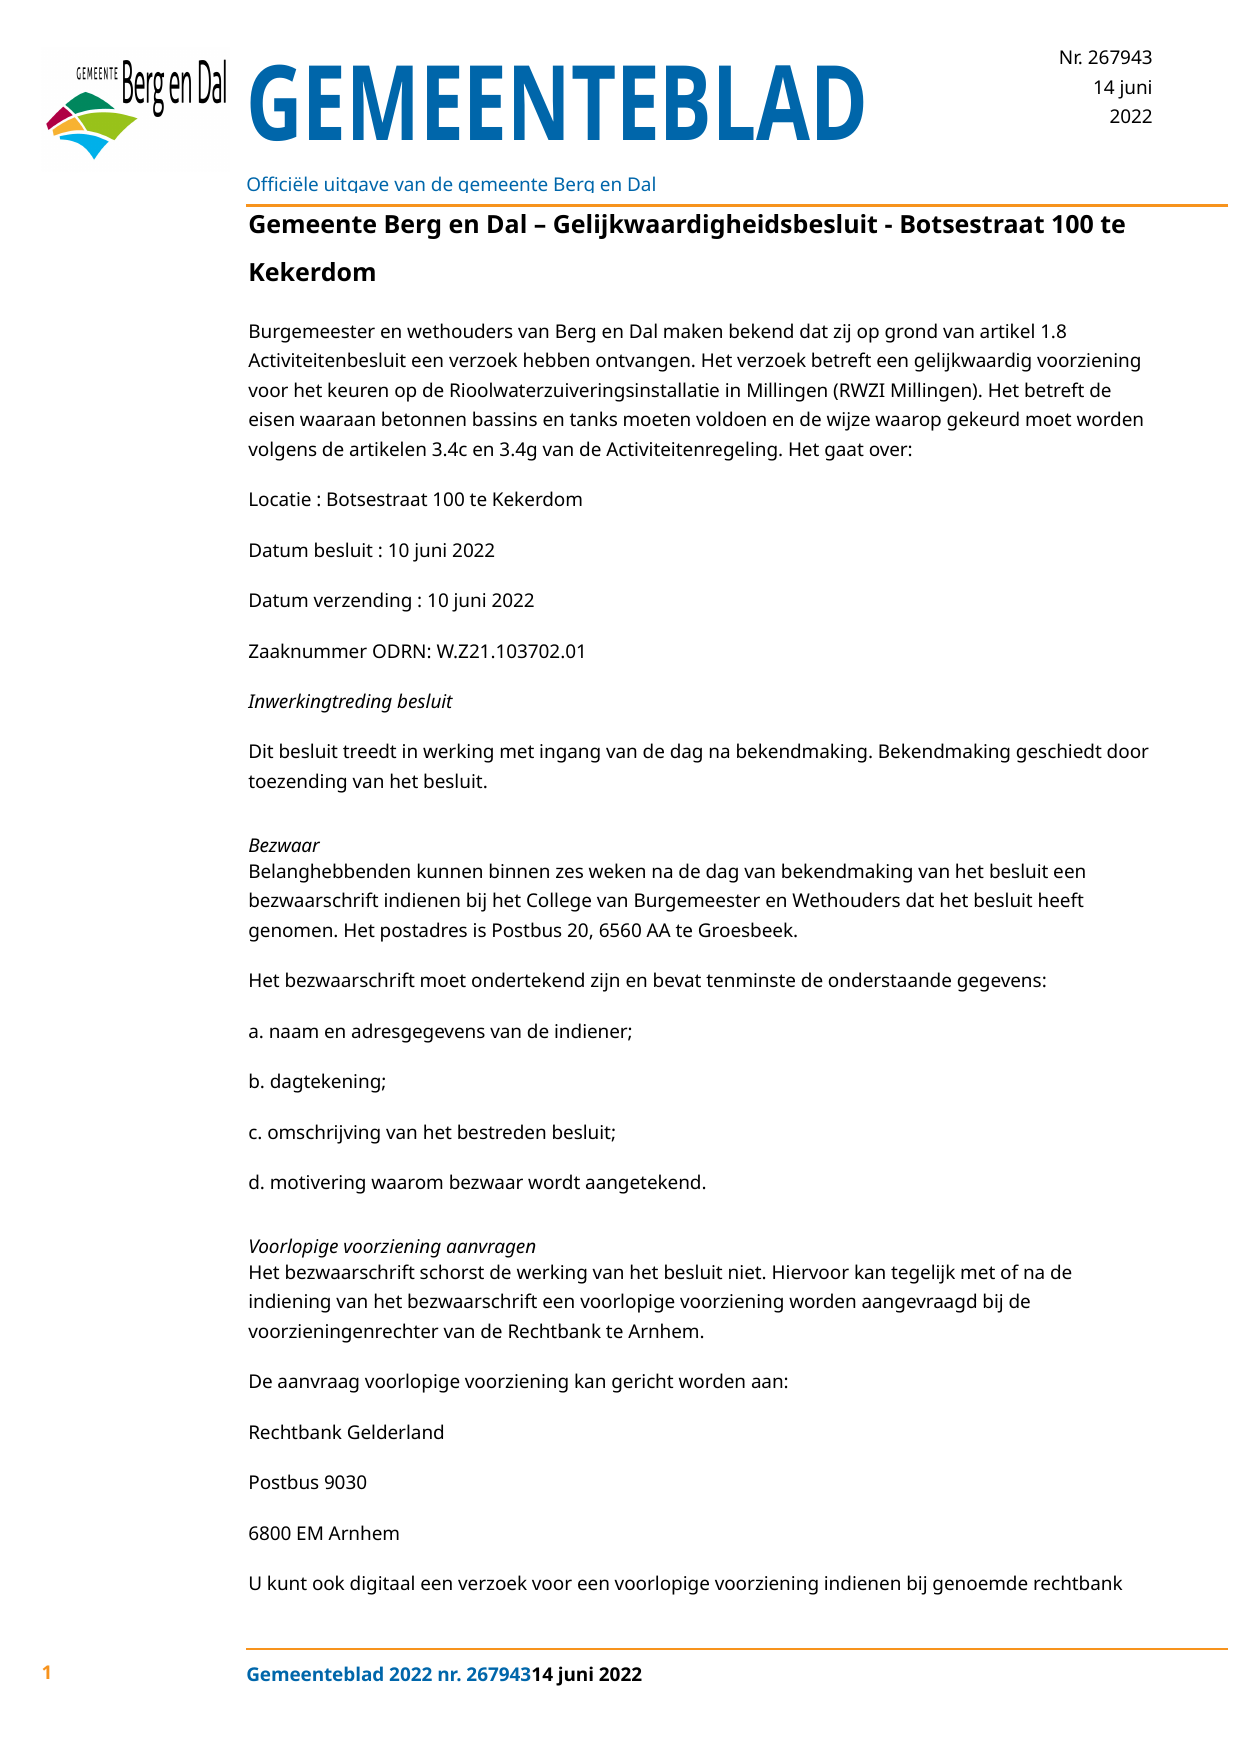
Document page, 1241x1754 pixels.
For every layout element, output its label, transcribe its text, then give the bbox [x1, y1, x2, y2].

text Zaaknummer ODRN: W.Z21.103702.01 [248, 638, 1152, 664]
text Burgemeester en wethouders van Berg en Dal maken bekend dat zij op grond van artikel 1.8 Activiteitenbesluit een verzoek hebben ontvangen. Het verzoek betreft een gelijkwaardig voorziening voor het keuren op de Rioolwaterzuiveringsinstallatie in Millingen (RWZI Millingen). Het betreft de eisen waaraan betonnen bassins en tanks moeten voldoen en de wijze waarop gekeurd moet worden volgens de artikelen 3.4c en 3.4g van de Activiteitenregeling. Het gaat over: [248, 318, 1152, 462]
text Postbus 9030 [248, 1469, 1152, 1495]
text Bezwaar [248, 832, 1152, 858]
text b. dagtekening; [248, 1068, 1152, 1094]
text Datum besluit : 10 juni 2022 [248, 537, 1152, 563]
picture [41, 47, 231, 172]
text Het bezwaarschrift schorst de werking van het besluit niet. Hiervoor kan tegelijk met of na de indiening van het bezwaarschrift een voorlopige voorziening worden aangevraagd bij de voorzieningenrechter van de Rechtbank te Arnhem. [248, 1259, 1152, 1344]
text d. motivering waarom bezwaar wordt aangetekend. [248, 1169, 1152, 1195]
text Dit besluit treedt in werking met ingang van de dag na bekendmaking. Bekendmaking geschiedt door toezending van het besluit. [248, 739, 1152, 794]
text Datum verzending : 10 juni 2022 [248, 587, 1152, 613]
text 6800 EM Arnhem [248, 1520, 1152, 1546]
text U kunt ook digitaal een verzoek voor een voorlopige voorziening indienen bij genoemde rechtbank [248, 1570, 1152, 1596]
text a. naam en adresgegevens van de indiener; [248, 1018, 1152, 1044]
text De aanvraag voorlopige voorziening kan gericht worden aan: [248, 1368, 1152, 1394]
text Voorlopige voorziening aanvragen [248, 1233, 1152, 1259]
text Gemeente Berg en Dal – Gelijkwaardigheidsbesluit - Botsestraat 100 te Kekerdom [248, 207, 1152, 288]
text Inwerkingtreding besluit [248, 688, 1152, 714]
text Locatie : Botsestraat 100 te Kekerdom [248, 487, 1152, 512]
text c. omschrijving van het bestreden besluit; [248, 1119, 1152, 1144]
text Belanghebbenden kunnen binnen zes weken na de dag van bekendmaking van het besluit een bezwaarschrift indienen bij het College van Burgemeester en Wethouders dat het besluit heeft genomen. Het postadres is Postbus 20, 6560 AA te Groesbeek. [248, 858, 1152, 943]
text Het bezwaarschrift moet ondertekend zijn en bevat tenminste de onderstaande gegevens: [248, 968, 1152, 993]
text Rechtbank Gelderland [248, 1419, 1152, 1445]
